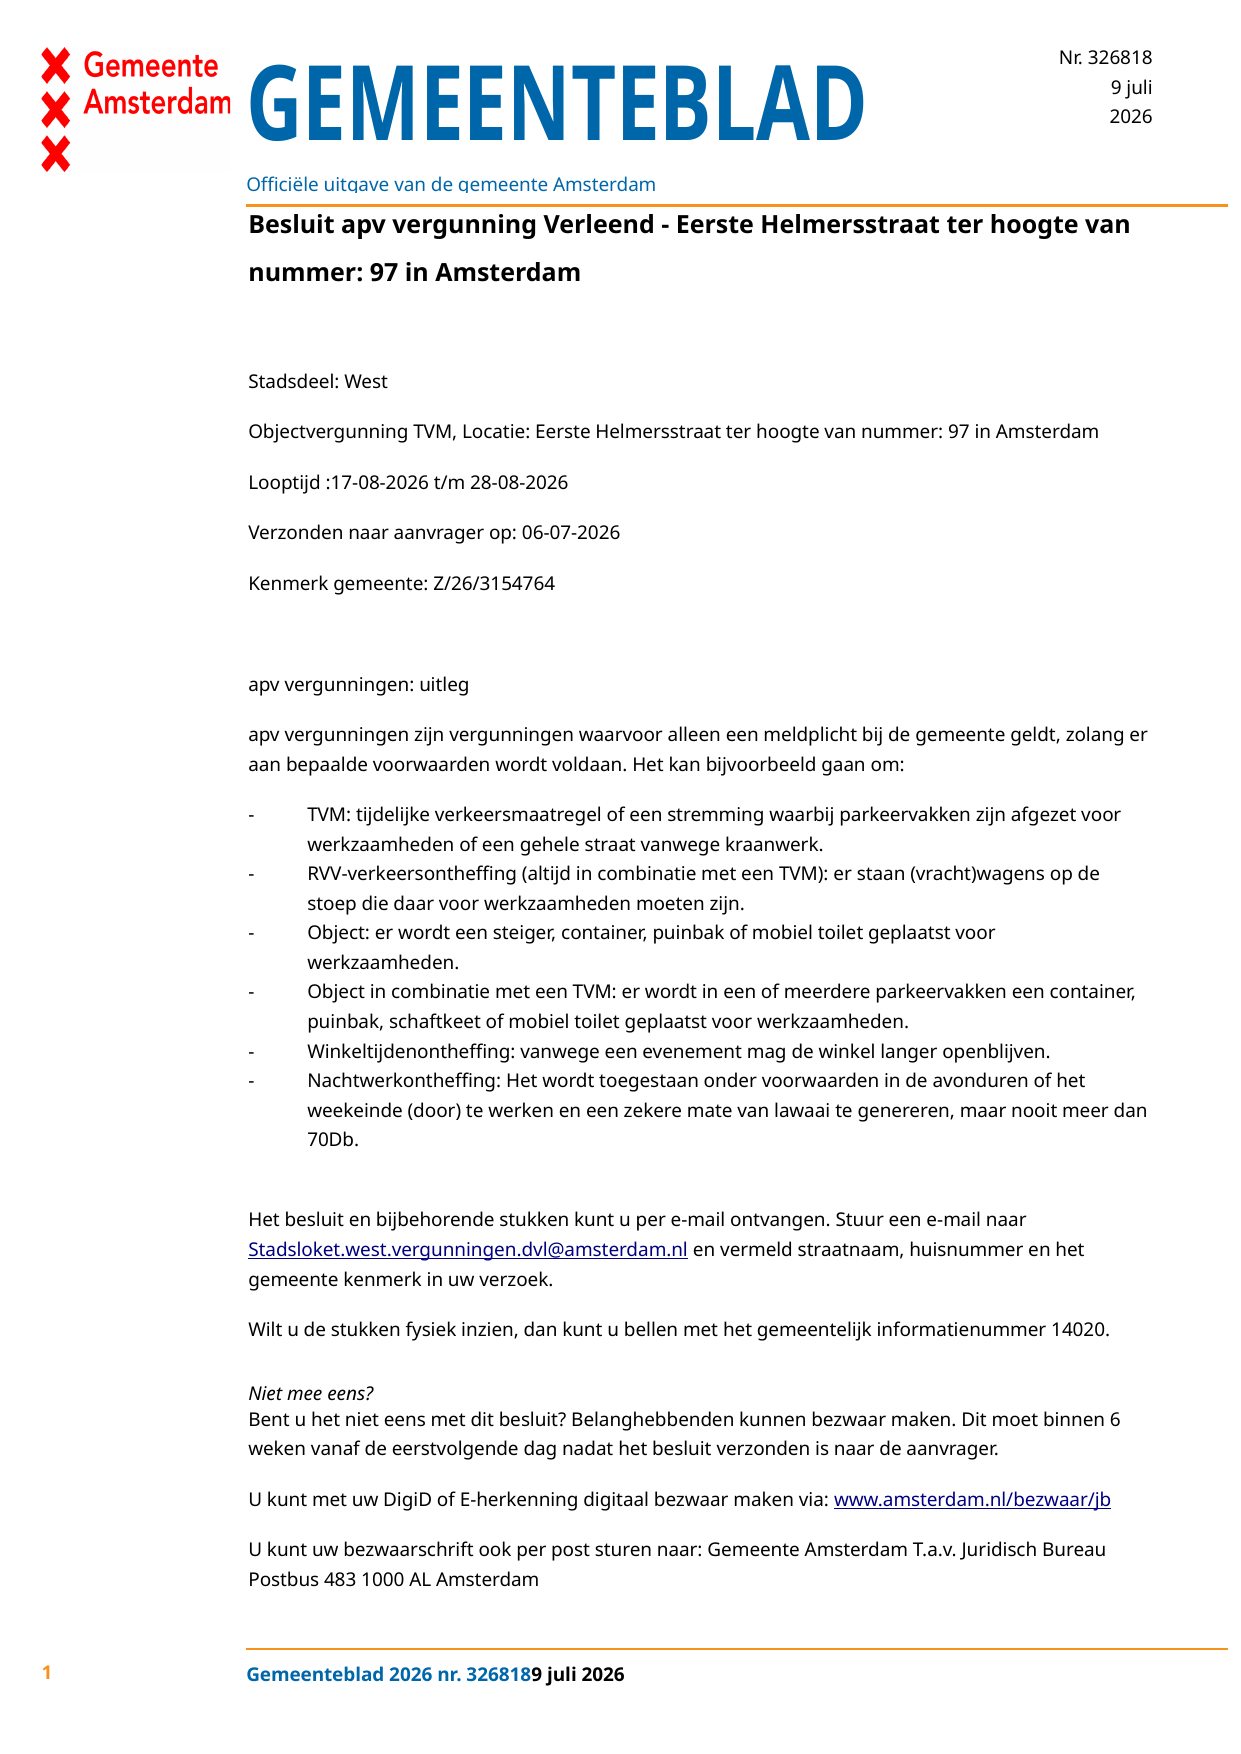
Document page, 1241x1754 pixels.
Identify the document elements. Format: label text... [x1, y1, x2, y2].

text Kenmerk gemeente: Z/26/3154764 [248, 570, 1152, 596]
text apv vergunningen: uitleg [248, 671, 1152, 697]
text Besluit apv vergunning Verleend - Eerste Helmersstraat ter hoogte van nummer: 97 in Amsterdam [248, 207, 1152, 288]
text Het besluit en bijbehorende stukken kunt u per e-mail ontvangen. Stuur een e-mail naar Stadsloket.west.vergunningen.dvl@amsterdam.nl en vermeld straatnaam, huisnummer en het gemeente kenmerk in uw verzoek. [248, 1207, 1152, 1292]
list RVV-verkeersontheffing (altijd in combinatie met een TVM): er staan (vracht)wagens op de stoep die daar voor werkzaamheden moeten zijn. [248, 860, 1152, 916]
text apv vergunningen zijn vergunningen waarvoor alleen een meldplicht bij de gemeente geldt, zolang er aan bepaalde voorwaarden wordt voldaan. Het kan bijvoorbeeld gaan om: [248, 721, 1152, 777]
text Objectvergunning TVM, Locatie: Eerste Helmersstraat ter hoogte van nummer: 97 in Amsterdam [248, 419, 1152, 444]
text Stadsdeel: West [248, 368, 1152, 394]
list TVM: tijdelijke verkeersmaatregel of een stremming waarbij parkeervakken zijn afgezet voor werkzaamheden of een gehele straat vanwege kraanwerk. [248, 801, 1152, 857]
list Object: er wordt een steiger, container, puinbak of mobiel toilet geplaatst voor werkzaamheden. [248, 919, 1152, 975]
list Winkeltijdenontheffing: vanwege een evenement mag de winkel langer openblijven. [248, 1038, 1152, 1064]
list Nachtwerkontheffing: Het wordt toegestaan onder voorwaarden in de avonduren of het weekeinde (door) te werken en een zekere mate van lawaai te genereren, maar nooit meer dan 70Db. [248, 1067, 1152, 1152]
picture [41, 47, 231, 172]
text Wilt u de stukken fysiek inzien, dan kunt u bellen met het gemeentelijk informatienummer 14020. [248, 1316, 1152, 1342]
text Bent u het niet eens met dit besluit? Belanghebbenden kunnen bezwaar maken. Dit moet binnen 6 weken vanaf de eerstvolgende dag nadat het besluit verzonden is naar de aanvrager. [248, 1406, 1152, 1461]
text U kunt uw bezwaarschrift ook per post sturen naar: Gemeente Amsterdam T.a.v. Juridisch Bureau Postbus 483 1000 AL Amsterdam [248, 1536, 1152, 1592]
text Looptijd :17-08-2026 t/m 28-08-2026 [248, 469, 1152, 495]
text U kunt met uw DigiD of E-herkenning digitaal bezwaar maken via: www.amsterdam.nl/bezwaar/jb [248, 1486, 1152, 1512]
list Object in combinatie met een TVM: er wordt in een of meerdere parkeervakken een container, puinbak, schaftkeet of mobiel toilet geplaatst voor werkzaamheden. [248, 979, 1152, 1034]
text Niet mee eens? [248, 1380, 1152, 1406]
text Verzonden naar aanvrager op: 06-07-2026 [248, 519, 1152, 545]
